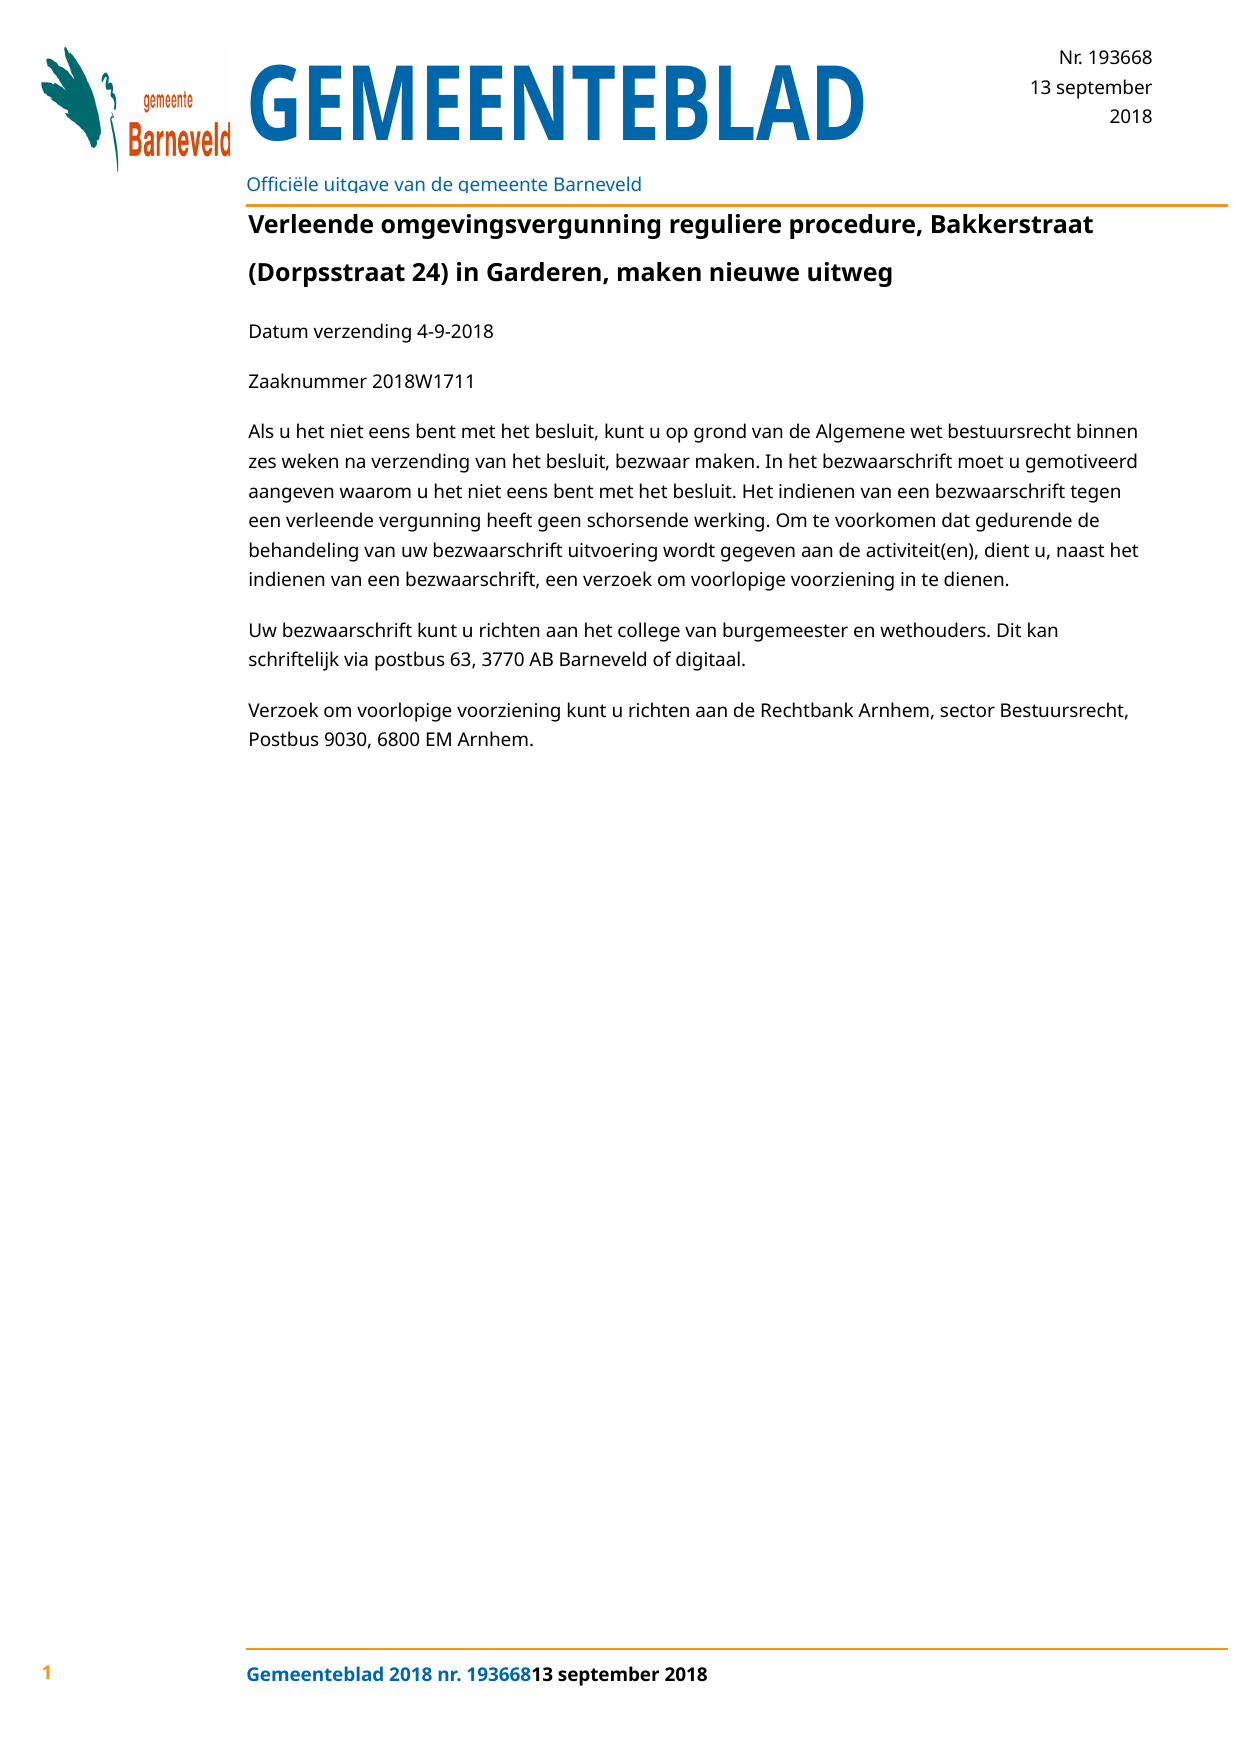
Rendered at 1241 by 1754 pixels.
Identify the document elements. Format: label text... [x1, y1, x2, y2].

text Als u het niet eens bent met het besluit, kunt u op grond van de Algemene wet bestuursrecht binnen zes weken na verzending van het besluit, bezwaar maken. In het bezwaarschrift moet u gemotiveerd aangeven waarom u het niet eens bent met het besluit. Het indienen van een bezwaarschrift tegen een verleende vergunning heeft geen schorsende werking. Om te voorkomen dat gedurende de behandeling van uw bezwaarschrift uitvoering wordt gegeven aan de activiteit(en), dient u, naast het indienen van een bezwaarschrift, een verzoek om voorlopige voorziening in te dienen. [248, 419, 1152, 592]
picture [41, 47, 231, 172]
text Verleende omgevingsvergunning reguliere procedure, Bakkerstraat (Dorpsstraat 24) in Garderen, maken nieuwe uitweg [248, 207, 1152, 288]
text Zaaknummer 2018W1711 [248, 368, 1152, 394]
text Verzoek om voorlopige voorziening kunt u richten aan de Rechtbank Arnhem, sector Bestuursrecht, Postbus 9030, 6800 EM Arnhem. [248, 697, 1152, 752]
text Datum verzending 4-9-2018 [248, 318, 1152, 344]
text Uw bezwaarschrift kunt u richten aan het college van burgemeester en wethouders. Dit kan schriftelijk via postbus 63, 3770 AB Barneveld of digitaal. [248, 617, 1152, 672]
